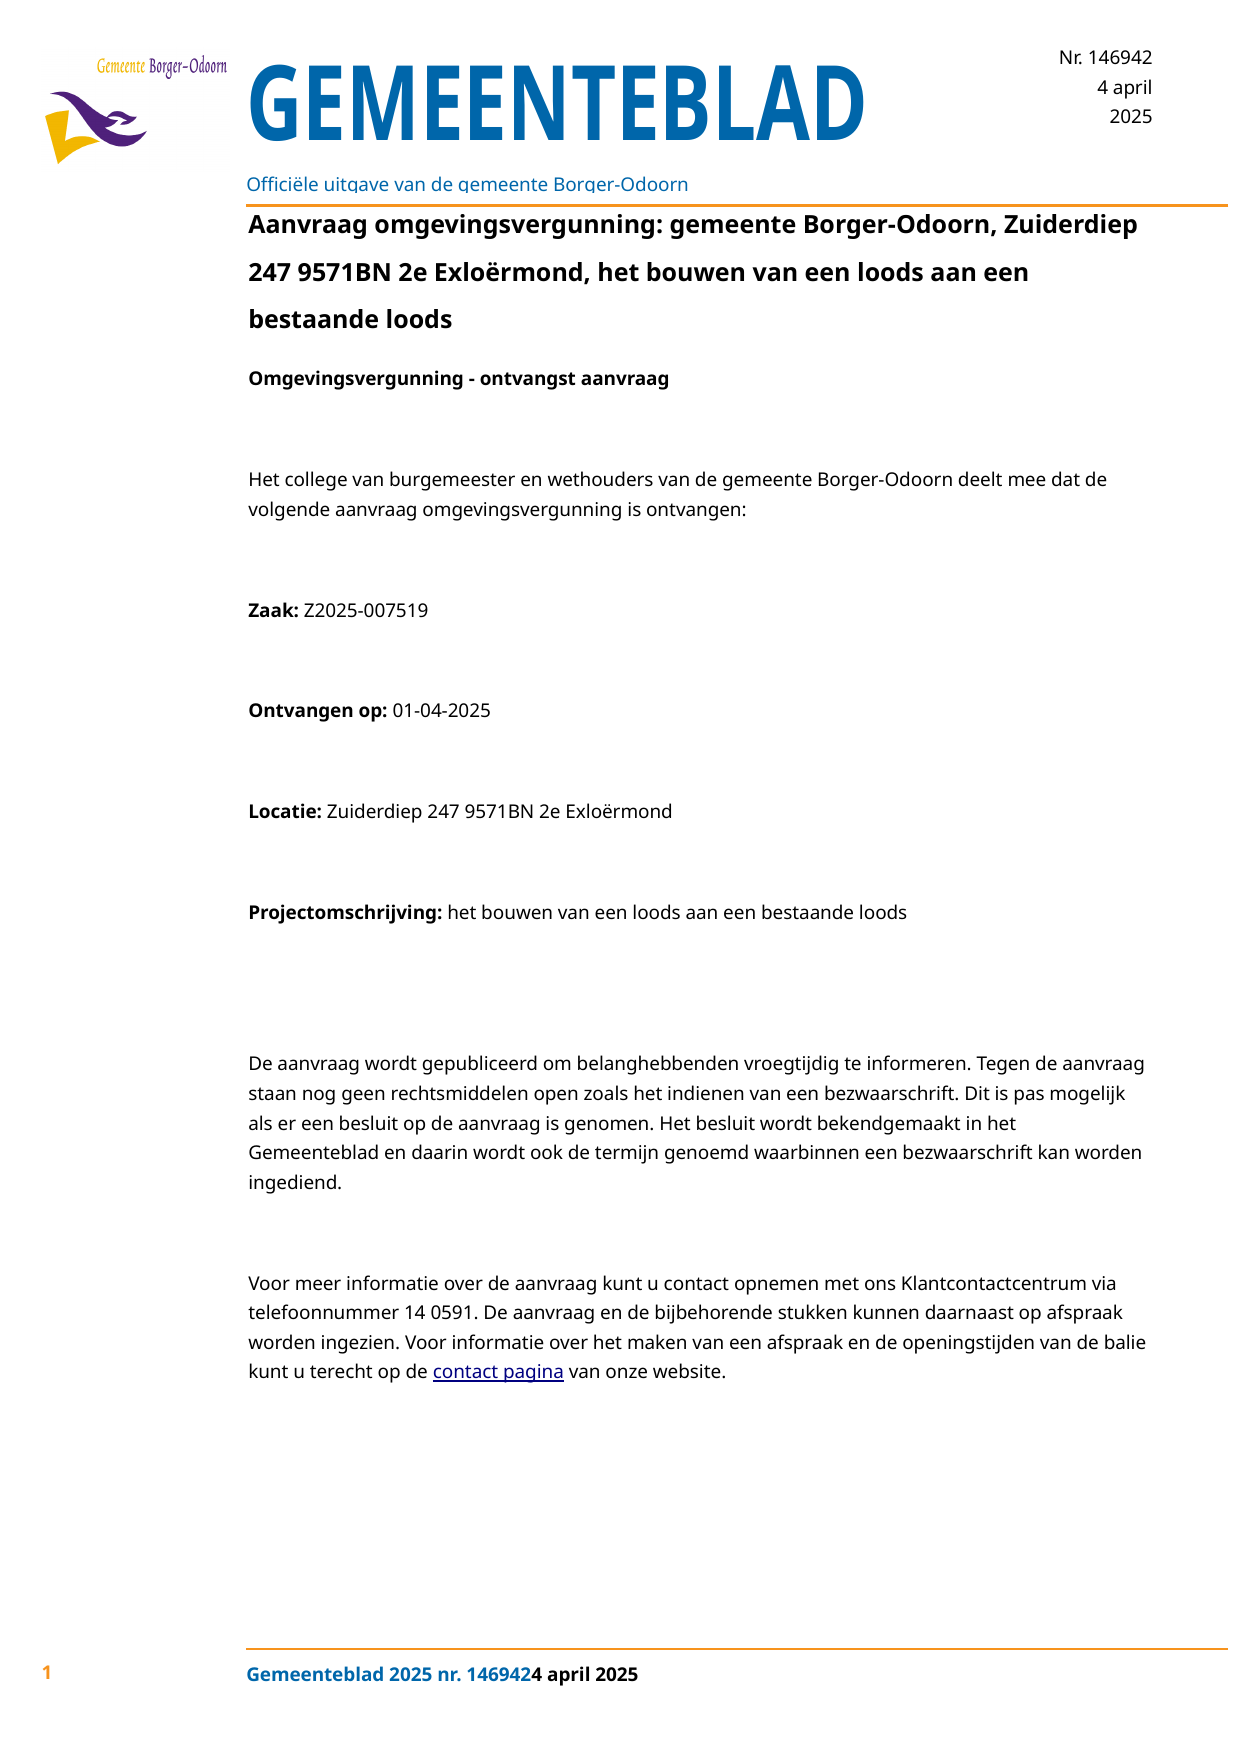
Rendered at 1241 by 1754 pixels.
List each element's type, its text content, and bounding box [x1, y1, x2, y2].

text Locatie: Zuiderdiep 247 9571BN 2e Exloërmond [248, 798, 1152, 824]
text Aanvraag omgevingsvergunning: gemeente Borger-Odoorn, Zuiderdiep 247 9571BN 2e Exloërmond, het bouwen van een loods aan een bestaande loods [248, 207, 1152, 336]
text Omgevingsvergunning - ontvangst aanvraag [248, 366, 1152, 391]
text De aanvraag wordt gepubliceerd om belanghebbenden vroegtijdig te informeren. Tegen de aanvraag staan nog geen rechtsmiddelen open zoals het indienen van een bezwaarschrift. Dit is pas mogelijk als er een besluit op de aanvraag is genomen. Het besluit wordt bekendgemaakt in het Gemeenteblad en daarin wordt ook de termijn genoemd waarbinnen een bezwaarschrift kan worden ingediend. [248, 1051, 1152, 1194]
text Zaak: Z2025-007519 [248, 597, 1152, 622]
text Het college van burgemeester en wethouders van de gemeente Borger-Odoorn deelt mee dat de volgende aanvraag omgevingsvergunning is ontvangen: [248, 466, 1152, 522]
text Ontvangen op: 01-04-2025 [248, 698, 1152, 723]
picture [41, 47, 231, 172]
text Voor meer informatie over de aanvraag kunt u contact opnemen met ons Klantcontactcentrum via telefoonnummer 14 0591. De aanvraag en de bijbehorende stukken kunnen daarnaast op afspraak worden ingezien. Voor informatie over het maken van een afspraak en de openingstijden van de balie kunt u terecht op de contact pagina van onze website. [248, 1270, 1152, 1384]
text Projectomschrijving: het bouwen van een loods aan een bestaande loods [248, 899, 1152, 925]
